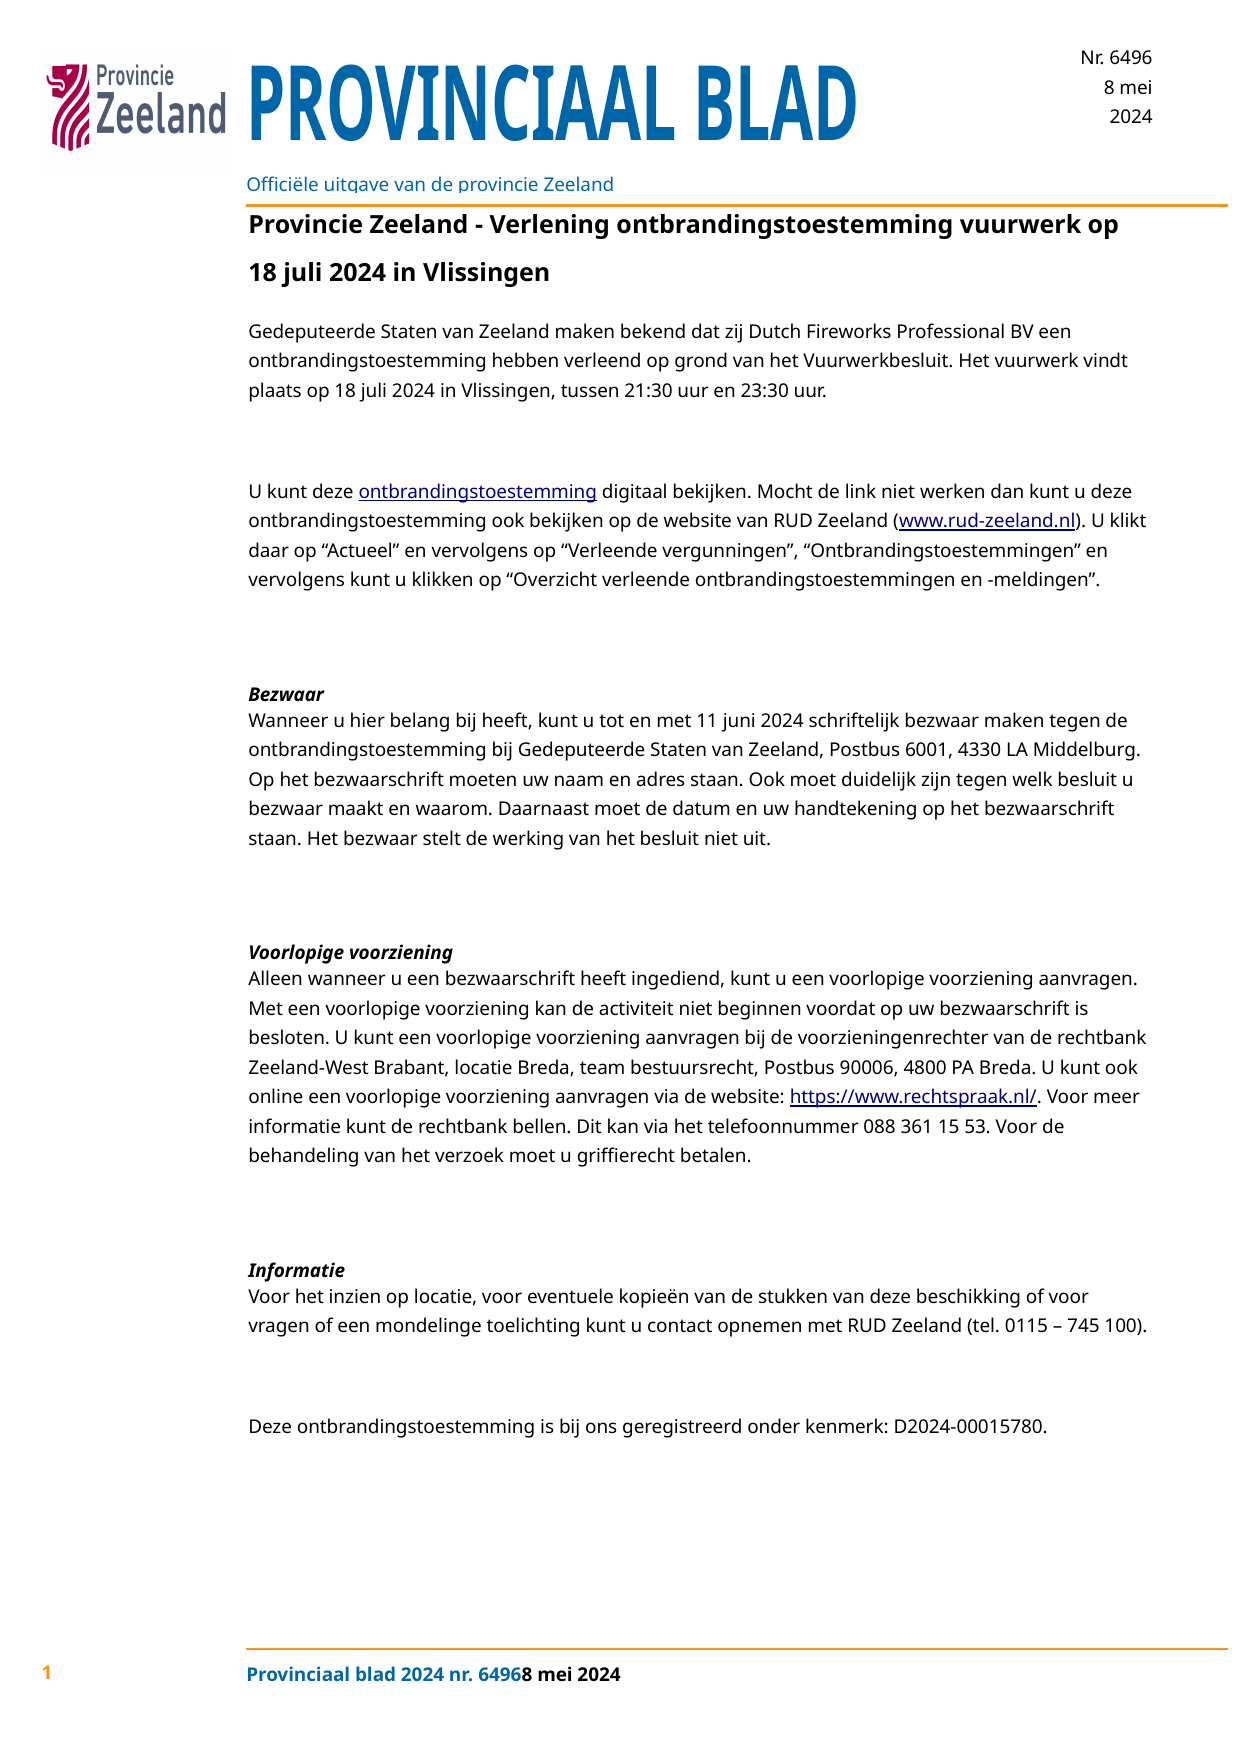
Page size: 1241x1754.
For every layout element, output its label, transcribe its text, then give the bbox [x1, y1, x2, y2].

text Provincie Zeeland - Verlening ontbrandingstoestemming vuurwerk op 18 juli 2024 in Vlissingen [248, 207, 1152, 288]
text Gedeputeerde Staten van Zeeland maken bekend dat zij Dutch Fireworks Professional BV een ontbrandingstoestemming hebben verleend op grond van het Vuurwerkbesluit. Het vuurwerk vindt plaats op 18 juli 2024 in Vlissingen, tussen 21:30 uur en 23:30 uur. [248, 318, 1152, 403]
text Bezwaar [248, 681, 1152, 707]
text U kunt deze ontbrandingstoestemming digitaal bekijken. Mocht de link niet werken dan kunt u deze ontbrandingstoestemming ook bekijken op de website van RUD Zeeland (www.rud-zeeland.nl). U klikt daar op “Actueel” en vervolgens op “Verleende vergunningen”, “Ontbrandingstoestemmingen” en vervolgens kunt u klikken op “Overzicht verleende ontbrandingstoestemmingen en -meldingen”. [248, 478, 1152, 592]
text Wanneer u hier belang bij heeft, kunt u tot en met 11 juni 2024 schriftelijk bezwaar maken tegen de ontbrandingstoestemming bij Gedeputeerde Staten van Zeeland, Postbus 6001, 4330 LA Middelburg. Op het bezwaarschrift moeten uw naam en adres staan. Ook moet duidelijk zijn tegen welk besluit u bezwaar maakt en waarom. Daarnaast moet de datum en uw handtekening op het bezwaarschrift staan. Het bezwaar stelt de werking van het besluit niet uit. [248, 707, 1152, 851]
text Alleen wanneer u een bezwaarschrift heeft ingediend, kunt u een voorlopige voorziening aanvragen. Met een voorlopige voorziening kan de activiteit niet beginnen voordat op uw bezwaarschrift is besloten. U kunt een voorlopige voorziening aanvragen bij de voorzieningenrechter van de rechtbank Zeeland-West Brabant, locatie Breda, team bestuursrecht, Postbus 90006, 4800 PA Breda. U kunt ook online een voorlopige voorziening aanvragen via de website: https://www.rechtspraak.nl/. Voor meer informatie kunt de rechtbank bellen. Dit kan via het telefoonnummer 088 361 15 53. Voor de behandeling van het verzoek moet u griffierecht betalen. [248, 965, 1152, 1168]
text Voorlopige voorziening [248, 939, 1152, 965]
text Voor het inzien op locatie, voor eventuele kopieën van de stukken van deze beschikking of voor vragen of een mondelinge toelichting kunt u contact opnemen met RUD Zeeland (tel. 0115 – 745 100). [248, 1283, 1152, 1338]
picture [41, 47, 231, 172]
text Deze ontbrandingstoestemming is bij ons geregistreerd onder kenmerk: D2024-00015780. [248, 1413, 1152, 1439]
text Informatie [248, 1257, 1152, 1283]
